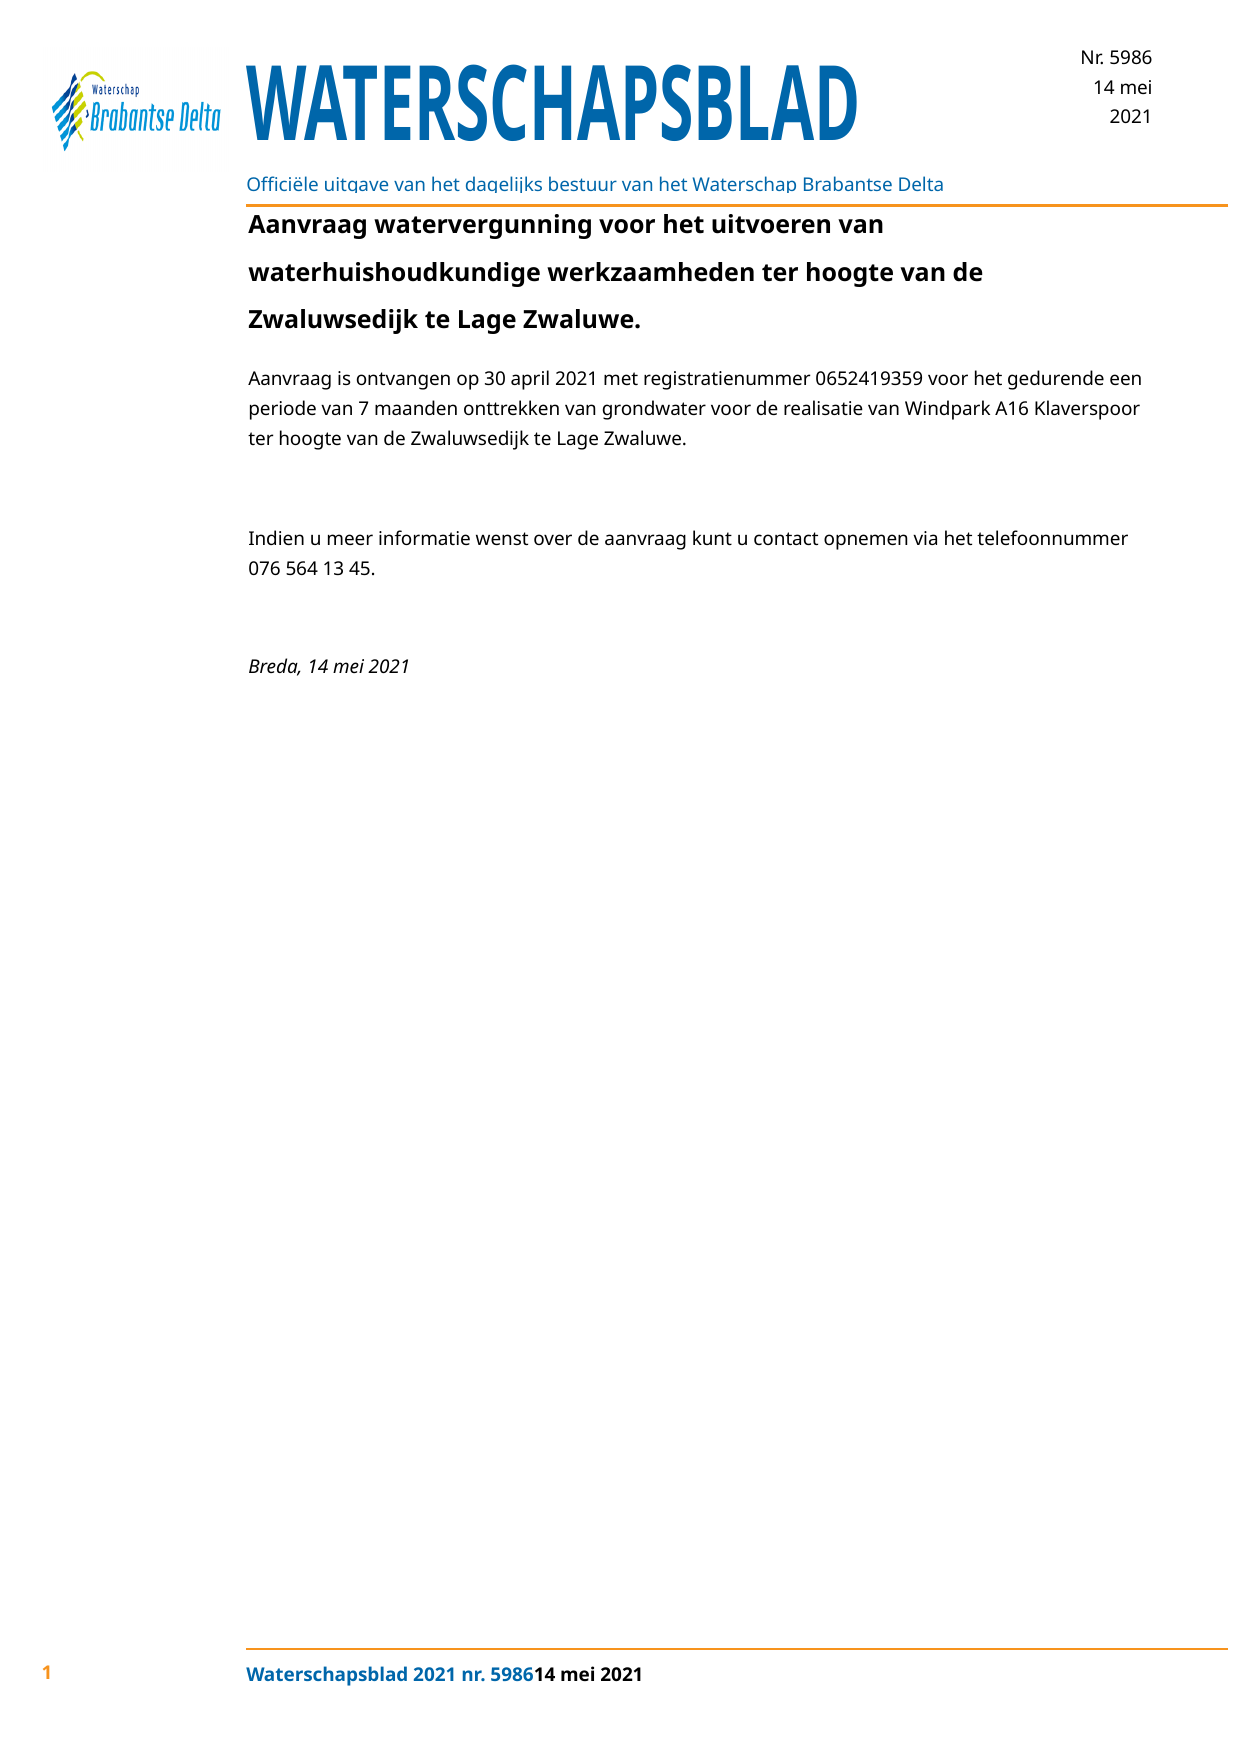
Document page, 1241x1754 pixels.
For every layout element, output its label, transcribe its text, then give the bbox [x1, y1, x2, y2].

text Breda, 14 mei 2021 [248, 653, 1152, 679]
text Indien u meer informatie wenst over de aanvraag kunt u contact opnemen via het telefoonnummer 076 564 13 45. [248, 526, 1152, 581]
picture [41, 47, 231, 172]
text Aanvraag watervergunning voor het uitvoeren van waterhuishoudkundige werkzaamheden ter hoogte van de Zwaluwsedijk te Lage Zwaluwe. [248, 207, 1152, 336]
text Aanvraag is ontvangen op 30 april 2021 met registratienummer 0652419359 voor het gedurende een periode van 7 maanden onttrekken van grondwater voor de realisatie van Windpark A16 Klaverspoor ter hoogte van de Zwaluwsedijk te Lage Zwaluwe. [248, 366, 1152, 450]
